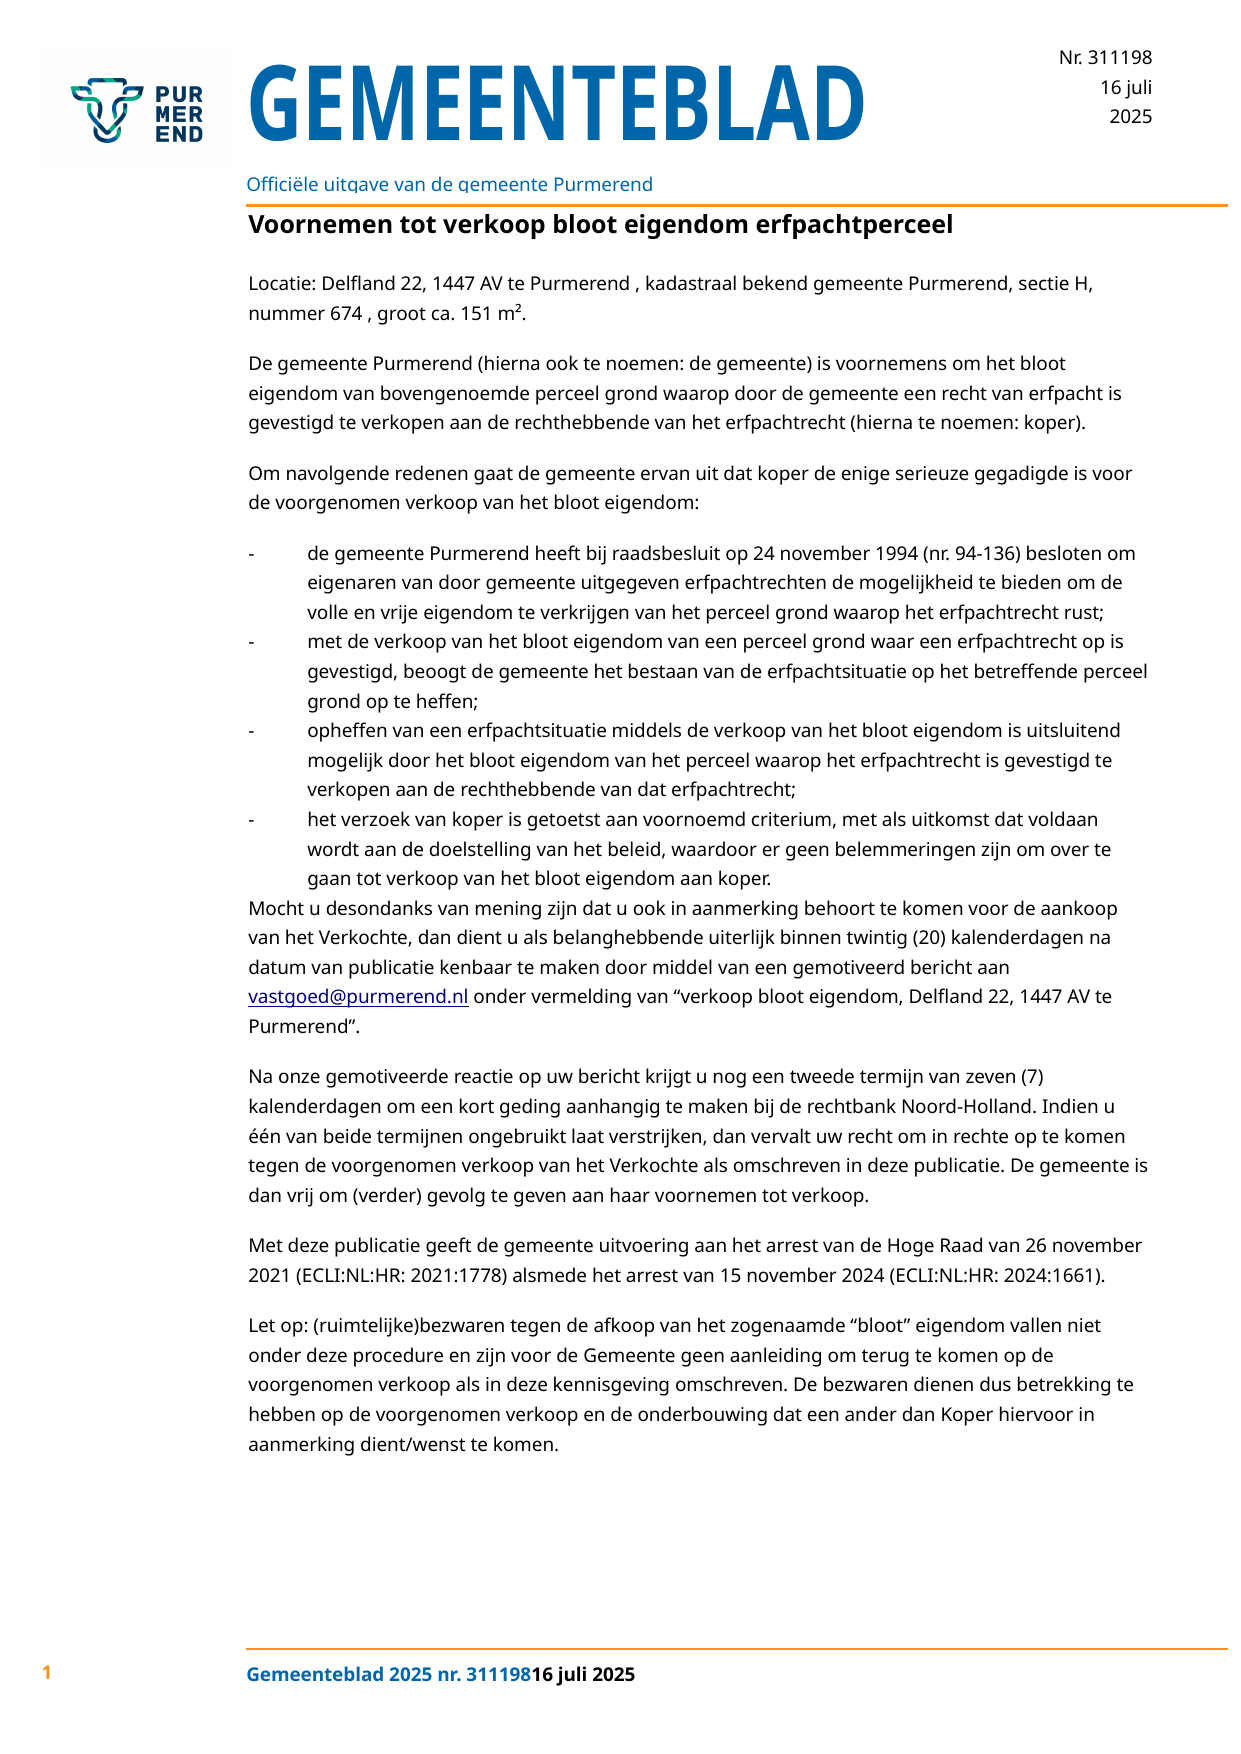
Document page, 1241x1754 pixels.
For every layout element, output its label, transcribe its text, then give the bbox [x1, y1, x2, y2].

list opheffen van een erfpachtsituatie middels de verkoop van het bloot eigendom is uitsluitend mogelijk door het bloot eigendom van het perceel waarop het erfpachtrecht is gevestigd te verkopen aan de rechthebbende van dat erfpachtrecht; [248, 717, 1152, 802]
text Let op: (ruimtelijke)bezwaren tegen de afkoop van het zogenaamde “bloot” eigendom vallen niet onder deze procedure en zijn voor de Gemeente geen aanleiding om terug te komen op de voorgenomen verkoop als in deze kennisgeving omschreven. De bezwaren dienen dus betrekking te hebben op de voorgenomen verkoop en de onderbouwing dat een ander dan Koper hiervoor in aanmerking dient/wenst te komen. [248, 1312, 1152, 1456]
list de gemeente Purmerend heeft bij raadsbesluit op 24 november 1994 (nr. 94-136) besloten om eigenaren van door gemeente uitgegeven erfpachtrechten de mogelijkheid te bieden om de volle en vrije eigendom te verkrijgen van het perceel grond waarop het erfpachtrecht rust; [248, 540, 1152, 625]
list het verzoek van koper is getoetst aan voornoemd criterium, met als uitkomst dat voldaan wordt aan de doelstelling van het beleid, waardoor er geen belemmeringen zijn om over te gaan tot verkoop van het bloot eigendom aan koper. [248, 806, 1152, 891]
text Na onze gemotiveerde reactie op uw bericht krijgt u nog een tweede termijn van zeven (7) kalenderdagen om een kort geding aanhangig te maken bij de rechtbank Noord-Holland. Indien u één van beide termijnen ongebruikt laat verstrijken, dan vervalt uw recht om in rechte op te komen tegen de voorgenomen verkoop van het Verkochte als omschreven in deze publicatie. De gemeente is dan vrij om (verder) gevolg te geven aan haar voornemen tot verkoop. [248, 1064, 1152, 1208]
text Locatie: Delfland 22, 1447 AV te Purmerend , kadastraal bekend gemeente Purmerend, sectie H, nummer 674 , groot ca. 151 m². [248, 270, 1152, 326]
text Om navolgende redenen gaat de gemeente ervan uit dat koper de enige serieuze gegadigde is voor de voorgenomen verkoop van het bloot eigendom: [248, 460, 1152, 515]
list met de verkoop van het bloot eigendom van een perceel grond waar een erfpachtrecht op is gevestigd, beoogt de gemeente het bestaan van de erfpachtsituatie op het betreffende perceel grond op te heffen; [248, 629, 1152, 713]
text Voornemen tot verkoop bloot eigendom erfpachtperceel [248, 207, 1152, 241]
text De gemeente Purmerend (hierna ook te noemen: de gemeente) is voornemens om het bloot eigendom van bovengenoemde perceel grond waarop door de gemeente een recht van erfpacht is gevestigd te verkopen aan de rechthebbende van het erfpachtrecht (hierna te noemen: koper). [248, 350, 1152, 435]
picture [41, 47, 231, 172]
text Met deze publicatie geeft de gemeente uitvoering aan het arrest van de Hoge Raad van 26 november 2021 (ECLI:NL:HR: 2021:1778) alsmede het arrest van 15 november 2024 (ECLI:NL:HR: 2024:1661). [248, 1232, 1152, 1288]
text Mocht u desondanks van mening zijn dat u ook in aanmerking behoort te komen voor de aankoop van het Verkochte, dan dient u als belanghebbende uiterlijk binnen twintig (20) kalenderdagen na datum van publicatie kenbaar te maken door middel van een gemotiveerd bericht aan vastgoed@purmerend.nl onder vermelding van “verkoop bloot eigendom, Delfland 22, 1447 AV te Purmerend”. [248, 895, 1152, 1039]
